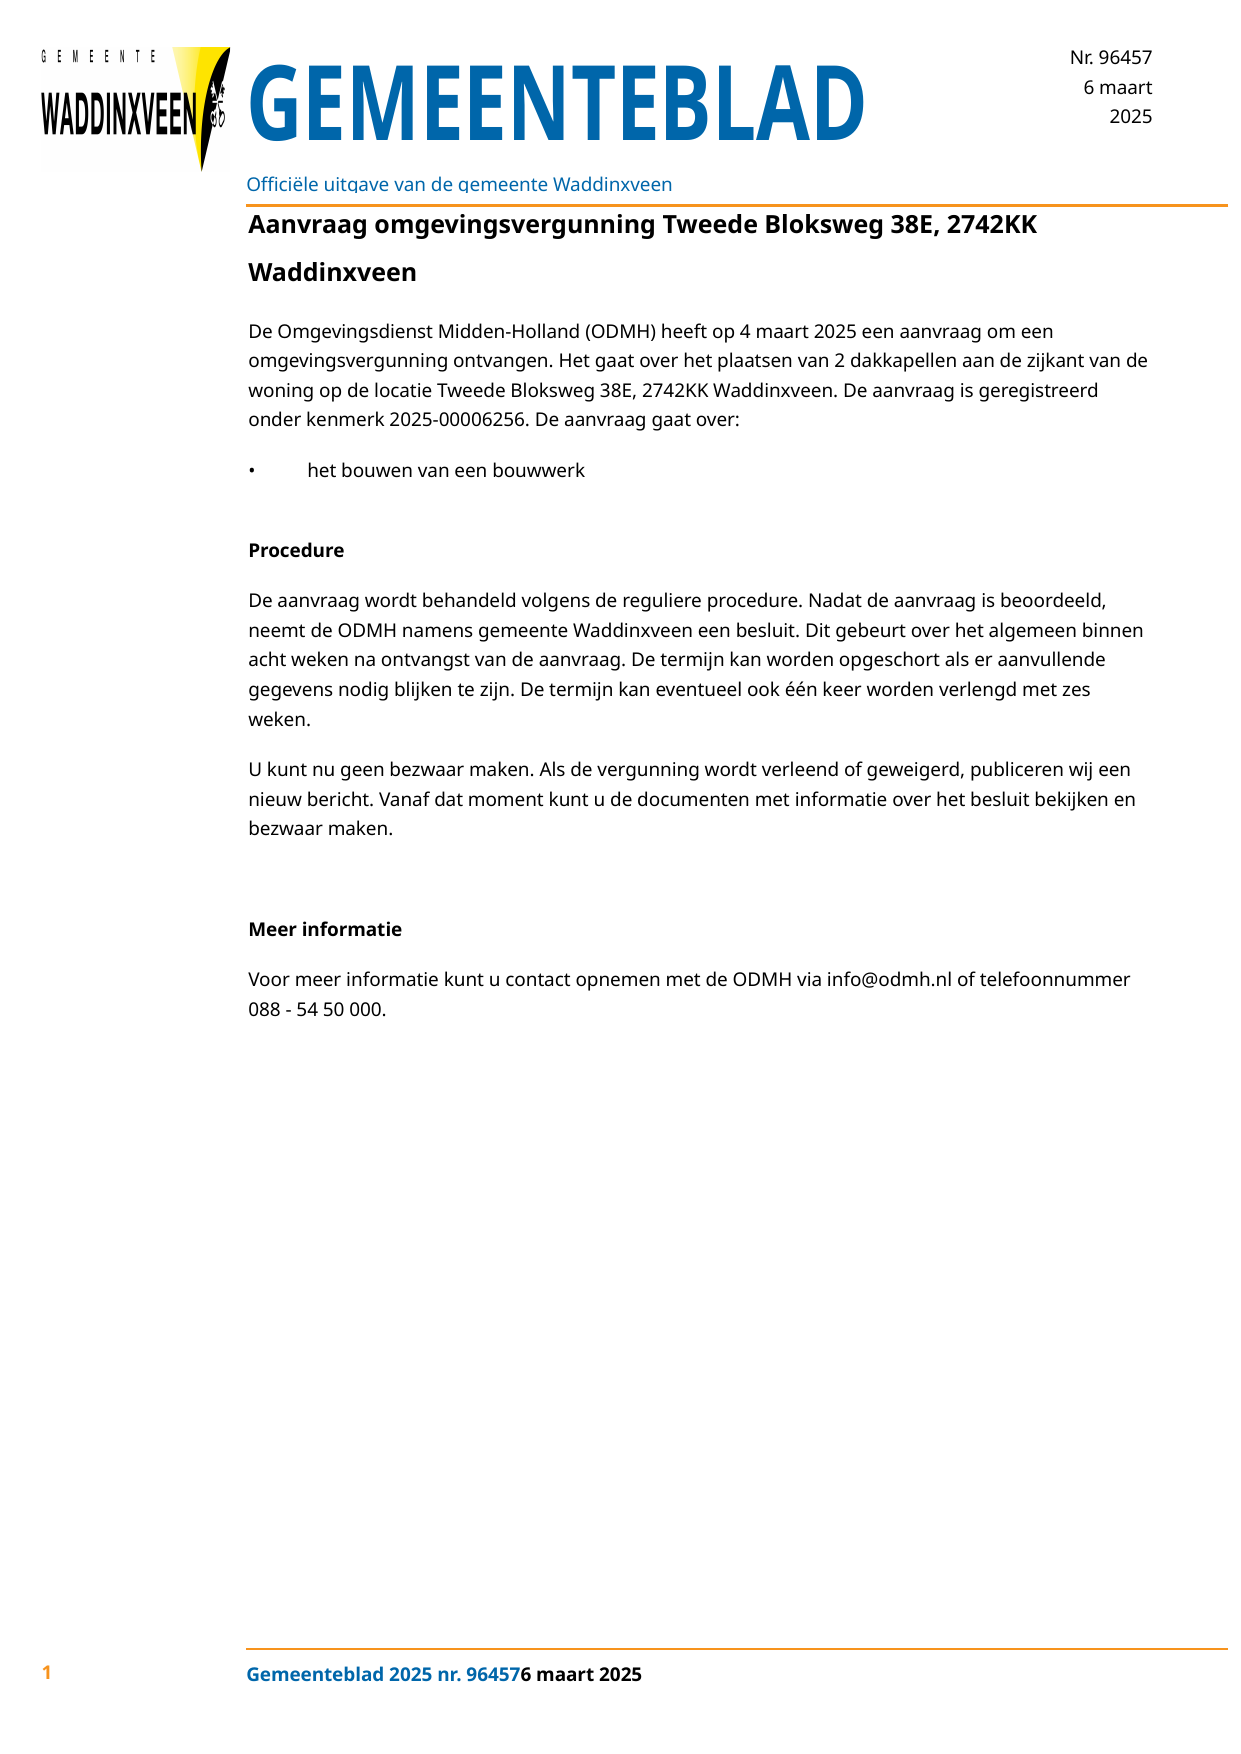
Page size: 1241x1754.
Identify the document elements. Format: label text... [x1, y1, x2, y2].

text U kunt nu geen bezwaar maken. Als de vergunning wordt verleend of geweigerd, publiceren wij een nieuw bericht. Vanaf dat moment kunt u de documenten met informatie over het besluit bekijken en bezwaar maken. [248, 756, 1152, 841]
picture [41, 47, 231, 172]
text Meer informatie [248, 916, 1152, 942]
text De Omgevingsdienst Midden-Holland (ODMH) heeft op 4 maart 2025 een aanvraag om een omgevingsvergunning ontvangen. Het gaat over het plaatsen van 2 dakkapellen aan de zijkant van de woning op de locatie Tweede Bloksweg 38E, 2742KK Waddinxveen. De aanvraag is geregistreerd onder kenmerk 2025-00006256. De aanvraag gaat over: [248, 318, 1152, 432]
text Voor meer informatie kunt u contact opnemen met de ODMH via info@odmh.nl of telefoonnummer 088 - 54 50 000. [248, 967, 1152, 1022]
list het bouwen van een bouwwerk [248, 457, 1152, 483]
text Procedure [248, 537, 1152, 563]
text De aanvraag wordt behandeld volgens de reguliere procedure. Nadat de aanvraag is beoordeeld, neemt de ODMH namens gemeente Waddinxveen een besluit. Dit gebeurt over het algemeen binnen acht weken na ontvangst van de aanvraag. De termijn kan worden opgeschort als er aanvullende gegevens nodig blijken te zijn. De termijn kan eventueel ook één keer worden verlengd met zes weken. [248, 587, 1152, 732]
text Aanvraag omgevingsvergunning Tweede Bloksweg 38E, 2742KK Waddinxveen [248, 207, 1152, 288]
